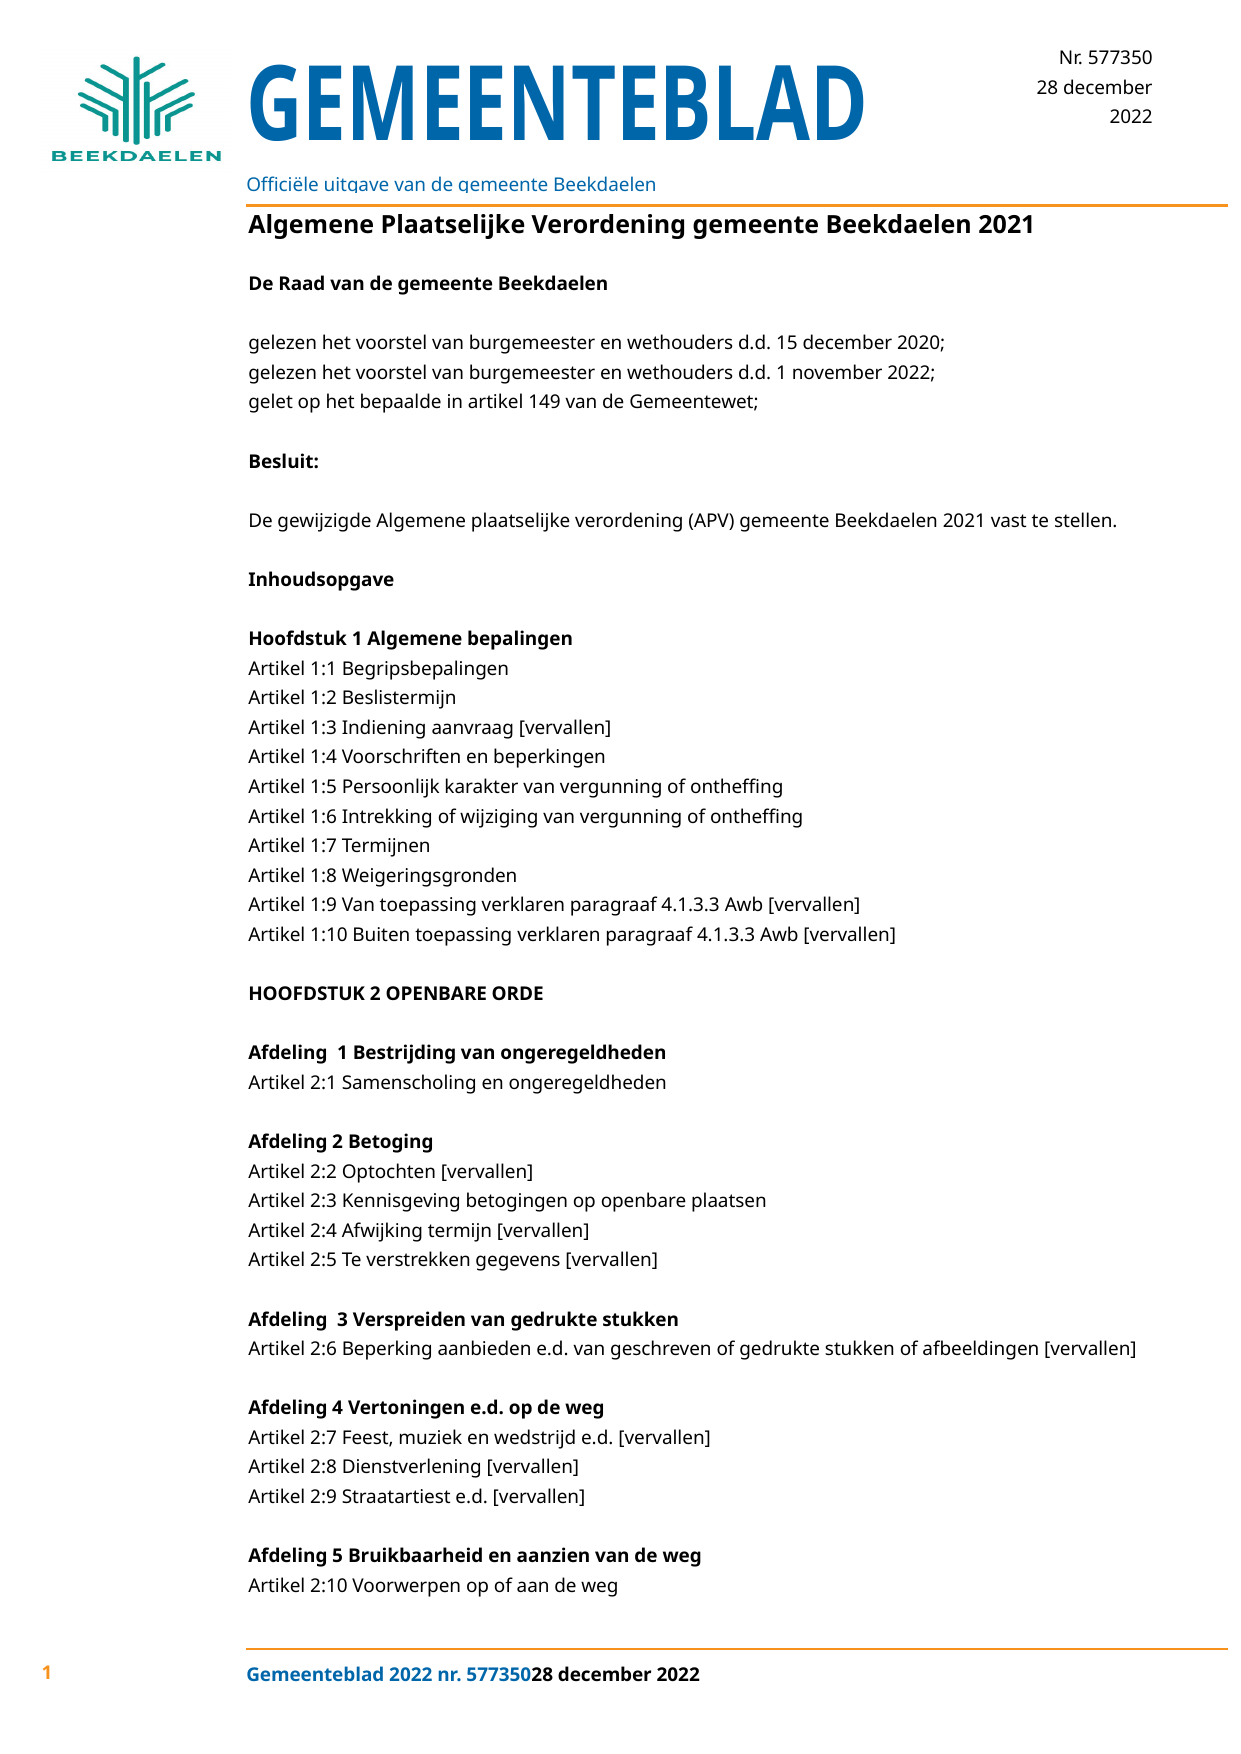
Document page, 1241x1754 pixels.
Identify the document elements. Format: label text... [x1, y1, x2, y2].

text De gewijzigde Algemene plaatselijke verordening (APV) gemeente Beekdaelen 2021 vast te stellen. [248, 507, 1152, 533]
text Afdeling 3 Verspreiden van gedrukte stukken [248, 1306, 1152, 1331]
text Artikel 2:2 Optochten [vervallen] [248, 1158, 1152, 1183]
text Besluit: [248, 448, 1152, 473]
picture [41, 47, 231, 172]
text Artikel 2:7 Feest, muziek en wedstrijd e.d. [vervallen] [248, 1424, 1152, 1450]
text gelezen het voorstel van burgemeester en wethouders d.d. 15 december 2020; [248, 329, 1152, 355]
text De Raad van de gemeente Beekdaelen [248, 270, 1152, 296]
text Afdeling 4 Vertoningen e.d. op de weg [248, 1394, 1152, 1420]
text Artikel 1:7 Termijnen [248, 832, 1152, 858]
text Inhoudsopgave [248, 566, 1152, 592]
text Hoofdstuk 1 Algemene bepalingen [248, 625, 1152, 651]
text HOOFDSTUK 2 OPENBARE ORDE [248, 980, 1152, 1006]
text Artikel 2:9 Straatartiest e.d. [vervallen] [248, 1483, 1152, 1509]
text Artikel 2:10 Voorwerpen op of aan de weg [248, 1572, 1152, 1598]
text gelezen het voorstel van burgemeester en wethouders d.d. 1 november 2022; [248, 359, 1152, 385]
text Afdeling 1 Bestrijding van ongeregeldheden [248, 1039, 1152, 1065]
text Artikel 1:3 Indiening aanvraag [vervallen] [248, 714, 1152, 740]
text Artikel 1:8 Weigeringsgronden [248, 862, 1152, 888]
text Artikel 1:1 Begripsbepalingen [248, 655, 1152, 681]
text Artikel 1:4 Voorschriften en beperkingen [248, 744, 1152, 769]
text Artikel 2:1 Samenscholing en ongeregeldheden [248, 1069, 1152, 1095]
text Artikel 2:8 Dienstverlening [vervallen] [248, 1454, 1152, 1479]
text Afdeling 5 Bruikbaarheid en aanzien van de weg [248, 1542, 1152, 1568]
text Artikel 1:10 Buiten toepassing verklaren paragraaf 4.1.3.3 Awb [vervallen] [248, 921, 1152, 947]
text Artikel 2:5 Te verstrekken gegevens [vervallen] [248, 1247, 1152, 1272]
text Artikel 2:6 Beperking aanbieden e.d. van geschreven of gedrukte stukken of afbeeldingen [vervallen] [248, 1335, 1152, 1361]
text Algemene Plaatselijke Verordening gemeente Beekdaelen 2021 [248, 207, 1152, 241]
text Afdeling 2 Betoging [248, 1128, 1152, 1154]
text Artikel 1:5 Persoonlijk karakter van vergunning of ontheffing [248, 773, 1152, 799]
text Artikel 1:9 Van toepassing verklaren paragraaf 4.1.3.3 Awb [vervallen] [248, 892, 1152, 917]
text gelet op het bepaalde in artikel 149 van de Gemeentewet; [248, 389, 1152, 414]
text Artikel 2:4 Afwijking termijn [vervallen] [248, 1217, 1152, 1243]
text Artikel 2:3 Kennisgeving betogingen op openbare plaatsen [248, 1187, 1152, 1213]
text Artikel 1:6 Intrekking of wijziging van vergunning of ontheffing [248, 803, 1152, 828]
text Artikel 1:2 Beslistermijn [248, 684, 1152, 710]
